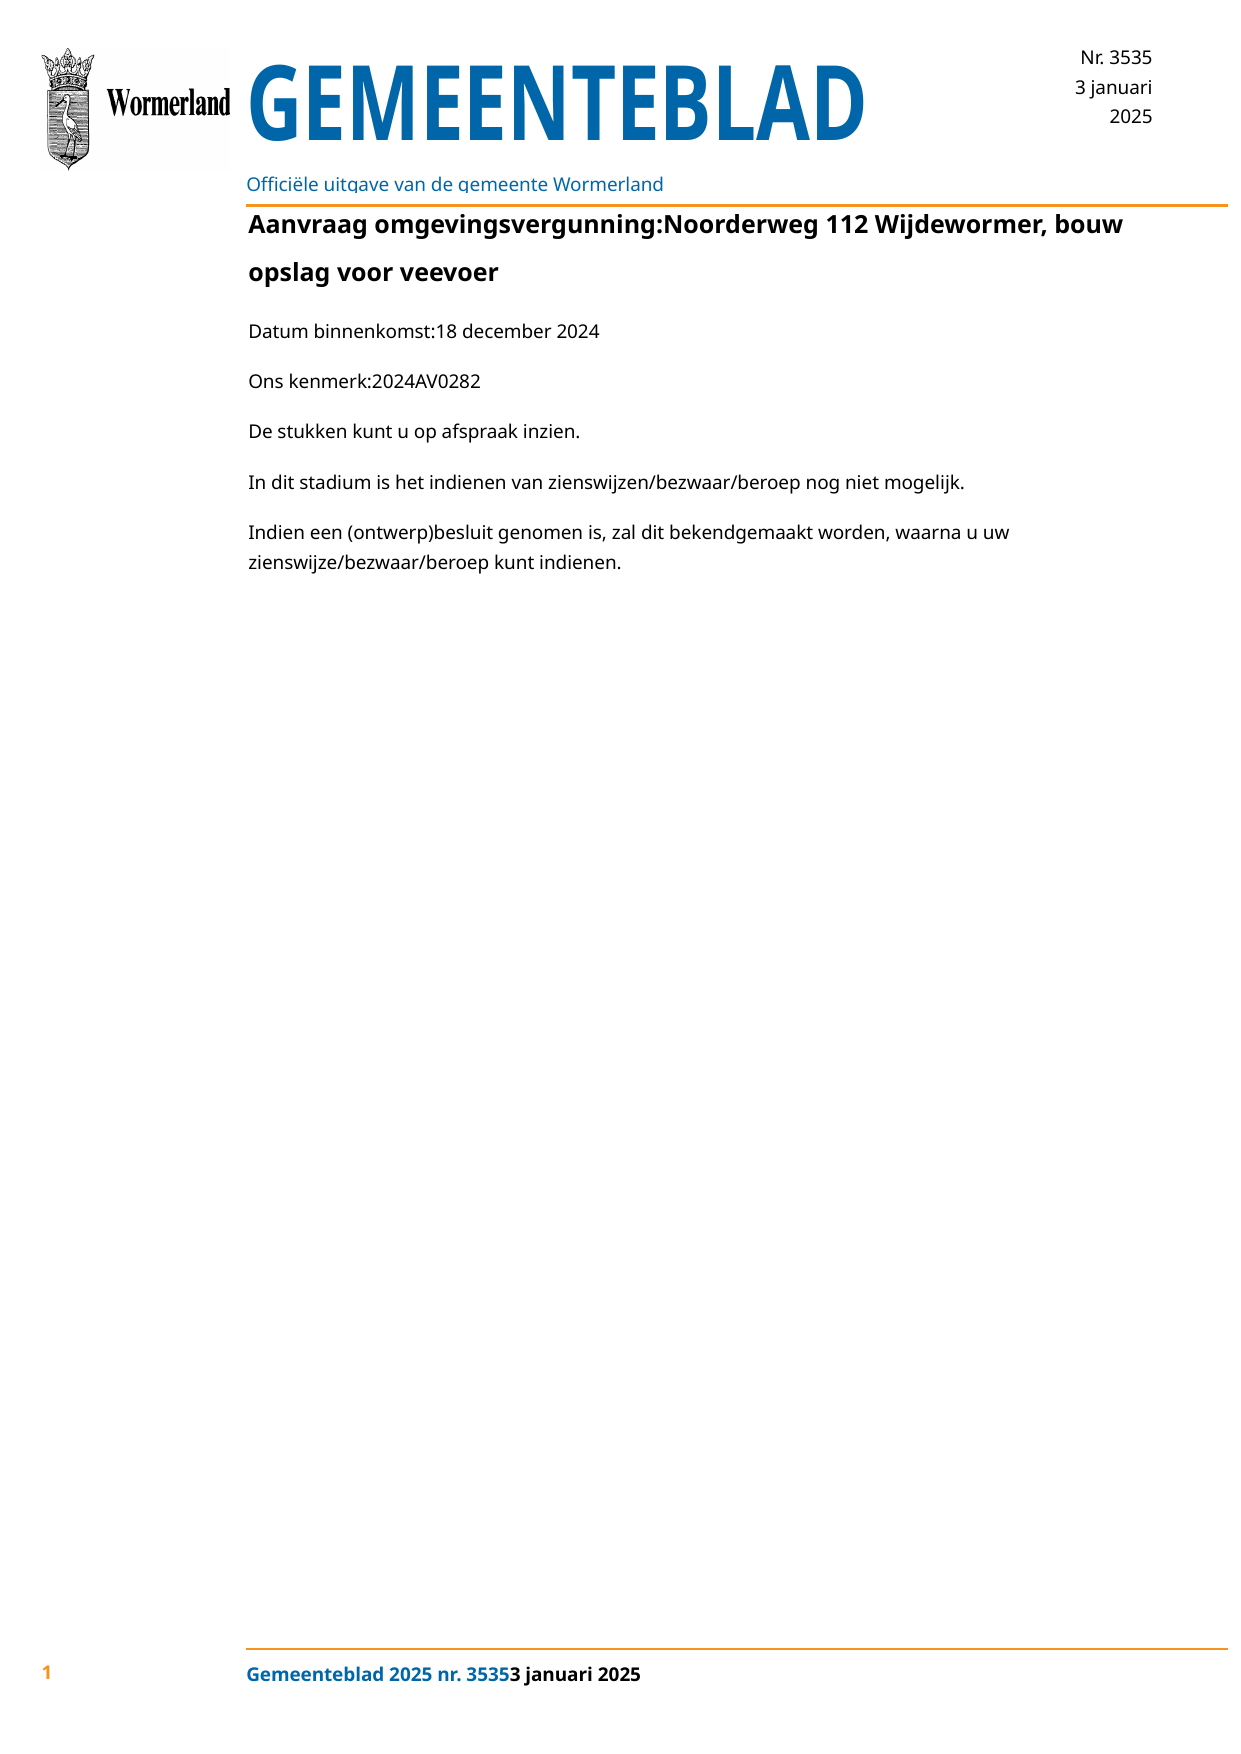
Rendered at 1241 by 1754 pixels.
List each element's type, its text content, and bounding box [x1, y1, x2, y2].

text Indien een (ontwerp)besluit genomen is, zal dit bekendgemaakt worden, waarna u uw zienswijze/bezwaar/beroep kunt indienen. [248, 519, 1152, 575]
text Aanvraag omgevingsvergunning:Noorderweg 112 Wijdewormer, bouw opslag voor veevoer [248, 207, 1152, 288]
picture [41, 47, 231, 172]
text Ons kenmerk:2024AV0282 [248, 368, 1152, 394]
text De stukken kunt u op afspraak inzien. [248, 419, 1152, 444]
text In dit stadium is het indienen van zienswijzen/bezwaar/beroep nog niet mogelijk. [248, 469, 1152, 495]
text Datum binnenkomst:18 december 2024 [248, 318, 1152, 344]
